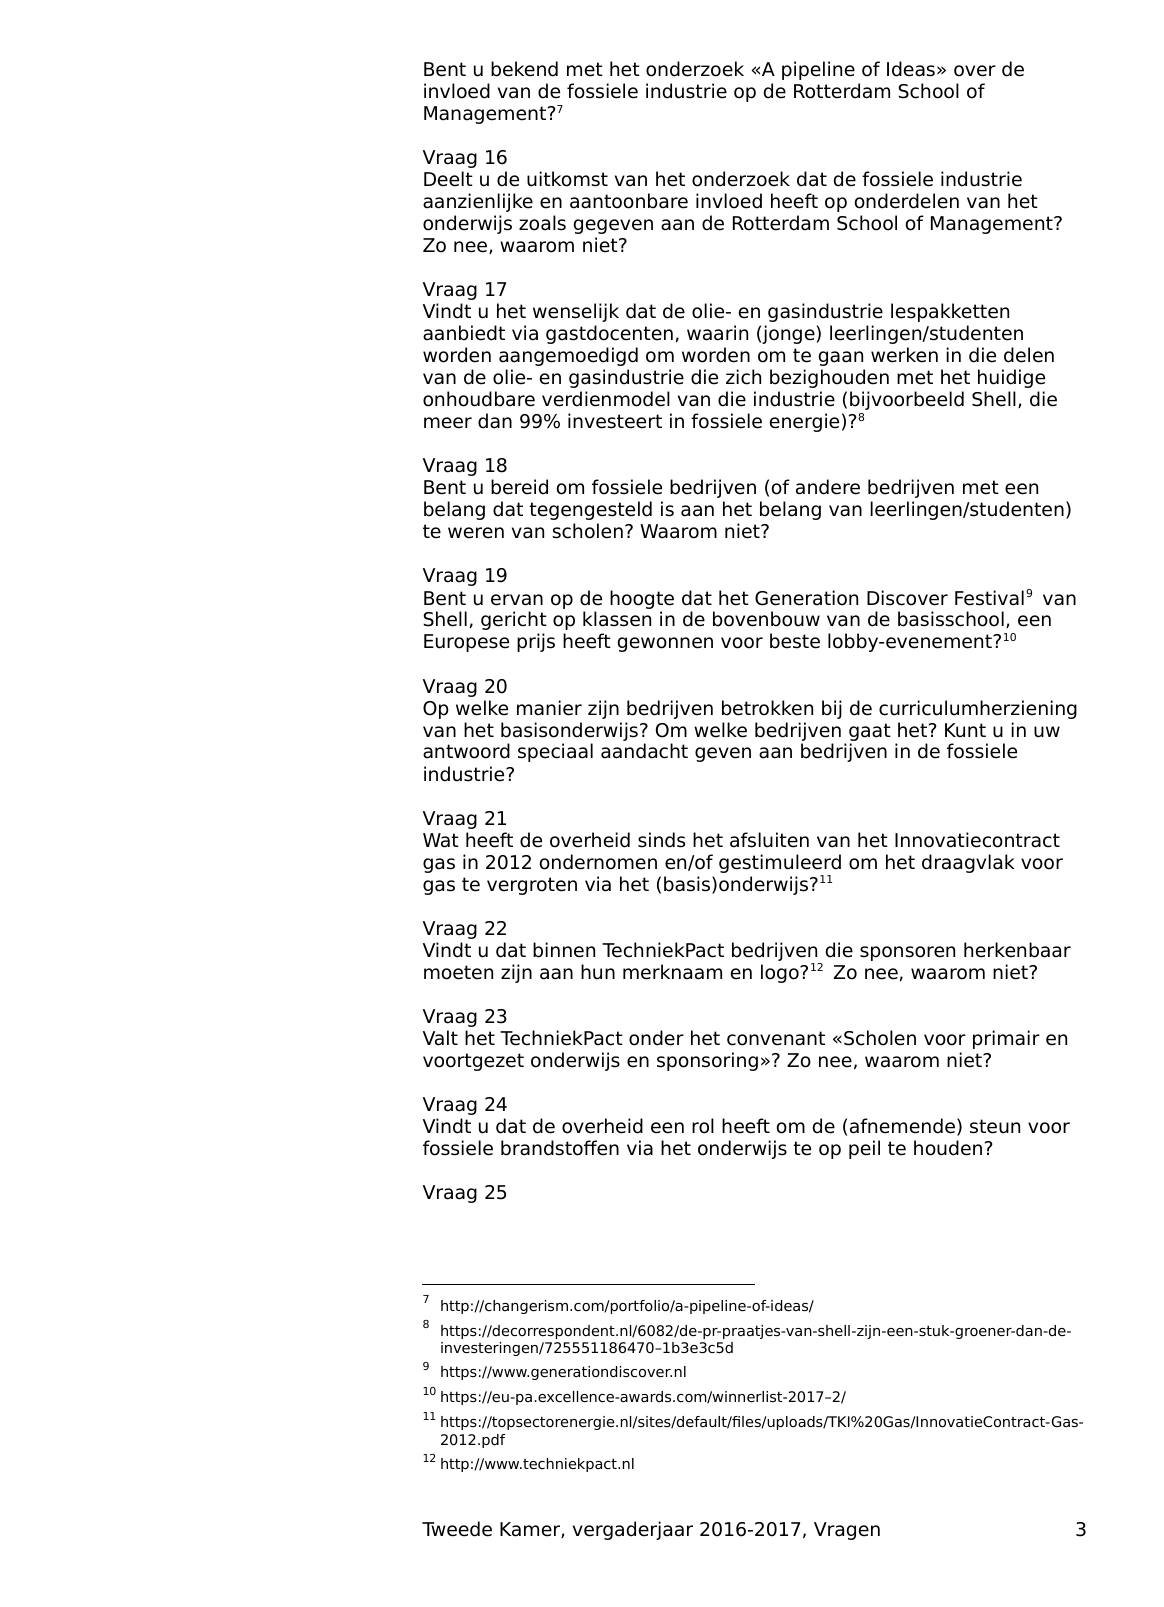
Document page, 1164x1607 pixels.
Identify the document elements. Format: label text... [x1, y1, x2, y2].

text Vindt u dat binnen TechniekPact bedrijven die sponsoren herkenbaar moeten zijn aan hun merknaam en logo? Zo nee, waarom niet? [422, 940, 1087, 984]
text Vraag 22 [422, 918, 1087, 940]
text Bent u bekend met het onderzoek «A pipeline of Ideas» over de invloed van de fossiele industrie op de Rotterdam School of Management? [422, 59, 1087, 125]
text Vraag 25 [422, 1182, 1087, 1204]
text Vindt u dat de overheid een rol heeft om de (afnemende) steun voor fossiele brandstoffen via het onderwijs te op peil te houden? [422, 1116, 1087, 1160]
text https://topsectorenergie.nl/sites/default/files/uploads/TKI%20Gas/InnovatieContract-Gas-2012.pdf [422, 1410, 1087, 1449]
text Op welke manier zijn bedrijven betrokken bij de curriculumherziening van het basisonderwijs? Om welke bedrijven gaat het? Kunt u in uw antwoord speciaal aandacht geven aan bedrijven in de fossiele industrie? [422, 697, 1087, 785]
text Vraag 19 [422, 565, 1087, 587]
text Bent u bereid om fossiele bedrijven (of andere bedrijven met een belang dat tegengesteld is aan het belang van leerlingen/studenten) te weren van scholen? Waarom niet? [422, 477, 1087, 543]
text Vraag 16 [422, 147, 1087, 169]
text https://www.generationdiscover.nl [422, 1360, 1087, 1382]
text https://decorrespondent.nl/6082/de-pr-praatjes-van-shell-zijn-een-stuk-groener-dan-de-investeringen/725551186470–1b3e3c5d [422, 1318, 1087, 1357]
text Vraag 20 [422, 676, 1087, 697]
text Vraag 23 [422, 1006, 1087, 1028]
text http://changerism.com/portfolio/a-pipeline-of-ideas/ [422, 1293, 1087, 1316]
text https://eu-pa.excellence-awards.com/winnerlist-2017–2/ [422, 1385, 1087, 1407]
text Valt het TechniekPact onder het convenant «Scholen voor primair en voortgezet onderwijs en sponsoring»? Zo nee, waarom niet? [422, 1028, 1087, 1072]
text Deelt u de uitkomst van het onderzoek dat de fossiele industrie aanzienlijke en aantoonbare invloed heeft op onderdelen van het onderwijs zoals gegeven aan de Rotterdam School of Management? Zo nee, waarom niet? [422, 169, 1087, 257]
text Vraag 18 [422, 455, 1087, 477]
text Wat heeft de overheid sinds het afsluiten van het Innovatiecontract gas in 2012 ondernomen en/of gestimuleerd om het draagvlak voor gas te vergroten via het (basis)onderwijs? [422, 829, 1087, 896]
text Vraag 21 [422, 808, 1087, 829]
text Bent u ervan op de hoogte dat het Generation Discover Festival van Shell, gericht op klassen in de bovenbouw van de basisschool, een Europese prijs heeft gewonnen voor beste lobby-evenement? [422, 587, 1087, 653]
text Vindt u het wenselijk dat de olie- en gasindustrie lespakketten aanbiedt via gastdocenten, waarin (jonge) leerlingen/studenten worden aangemoedigd om worden om te gaan werken in die delen van de olie- en gasindustrie die zich bezighouden met het huidige onhoudbare verdienmodel van die industrie (bijvoorbeeld Shell, die meer dan 99% investeert in fossiele energie)? [422, 301, 1087, 433]
text Vraag 17 [422, 279, 1087, 301]
text Vraag 24 [422, 1094, 1087, 1116]
text http://www.techniekpact.nl [422, 1452, 1087, 1474]
